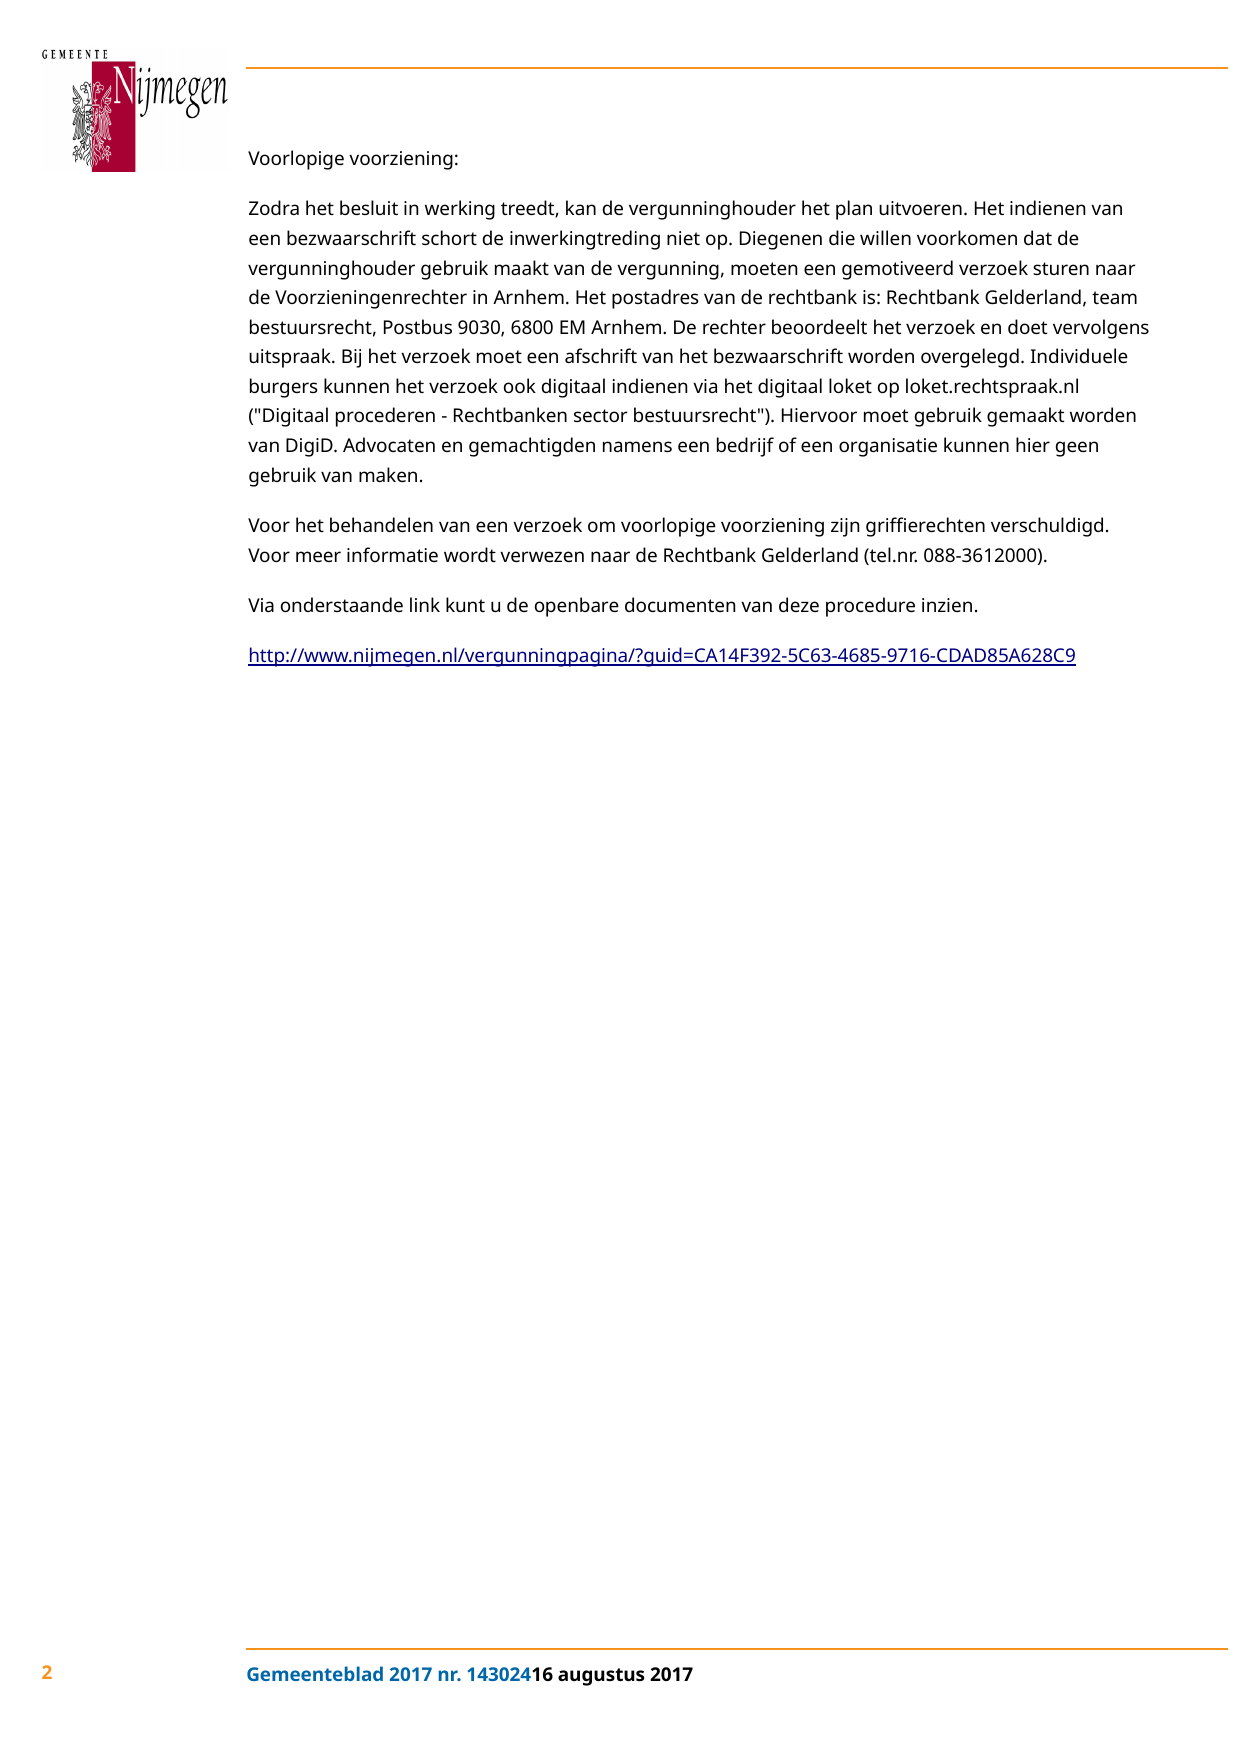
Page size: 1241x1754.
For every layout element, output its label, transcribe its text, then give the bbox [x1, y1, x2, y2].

picture [41, 47, 231, 172]
text Voor het behandelen van een verzoek om voorlopige voorziening zijn griffierechten verschuldigd. Voor meer informatie wordt verwezen naar de Rechtbank Gelderland (tel.nr. 088-3612000). [248, 512, 1152, 568]
text Voorlopige voorziening: [248, 145, 1152, 171]
text http://www.nijmegen.nl/vergunningpagina/?guid=CA14F392-5C63-4685-9716-CDAD85A628C9 [248, 643, 1152, 668]
text Zodra het besluit in werking treedt, kan de vergunninghouder het plan uitvoeren. Het indienen van een bezwaarschrift schort de inwerkingtreding niet op. Diegenen die willen voorkomen dat de vergunninghouder gebruik maakt van de vergunning, moeten een gemotiveerd verzoek sturen naar de Voorzieningenrechter in Arnhem. Het postadres van de rechtbank is: Rechtbank Gelderland, team bestuursrecht, Postbus 9030, 6800 EM Arnhem. De rechter beoordeelt het verzoek en doet vervolgens uitspraak. Bij het verzoek moet een afschrift van het bezwaarschrift worden overgelegd. Individuele burgers kunnen het verzoek ook digitaal indienen via het digitaal loket op loket.rechtspraak.nl ("Digitaal procederen - Rechtbanken sector bestuursrecht"). Hiervoor moet gebruik gemaakt worden van DigiD. Advocaten en gemachtigden namens een bedrijf of een organisatie kunnen hier geen gebruik van maken. [248, 196, 1152, 488]
text Via onderstaande link kunt u de openbare documenten van deze procedure inzien. [248, 592, 1152, 618]
